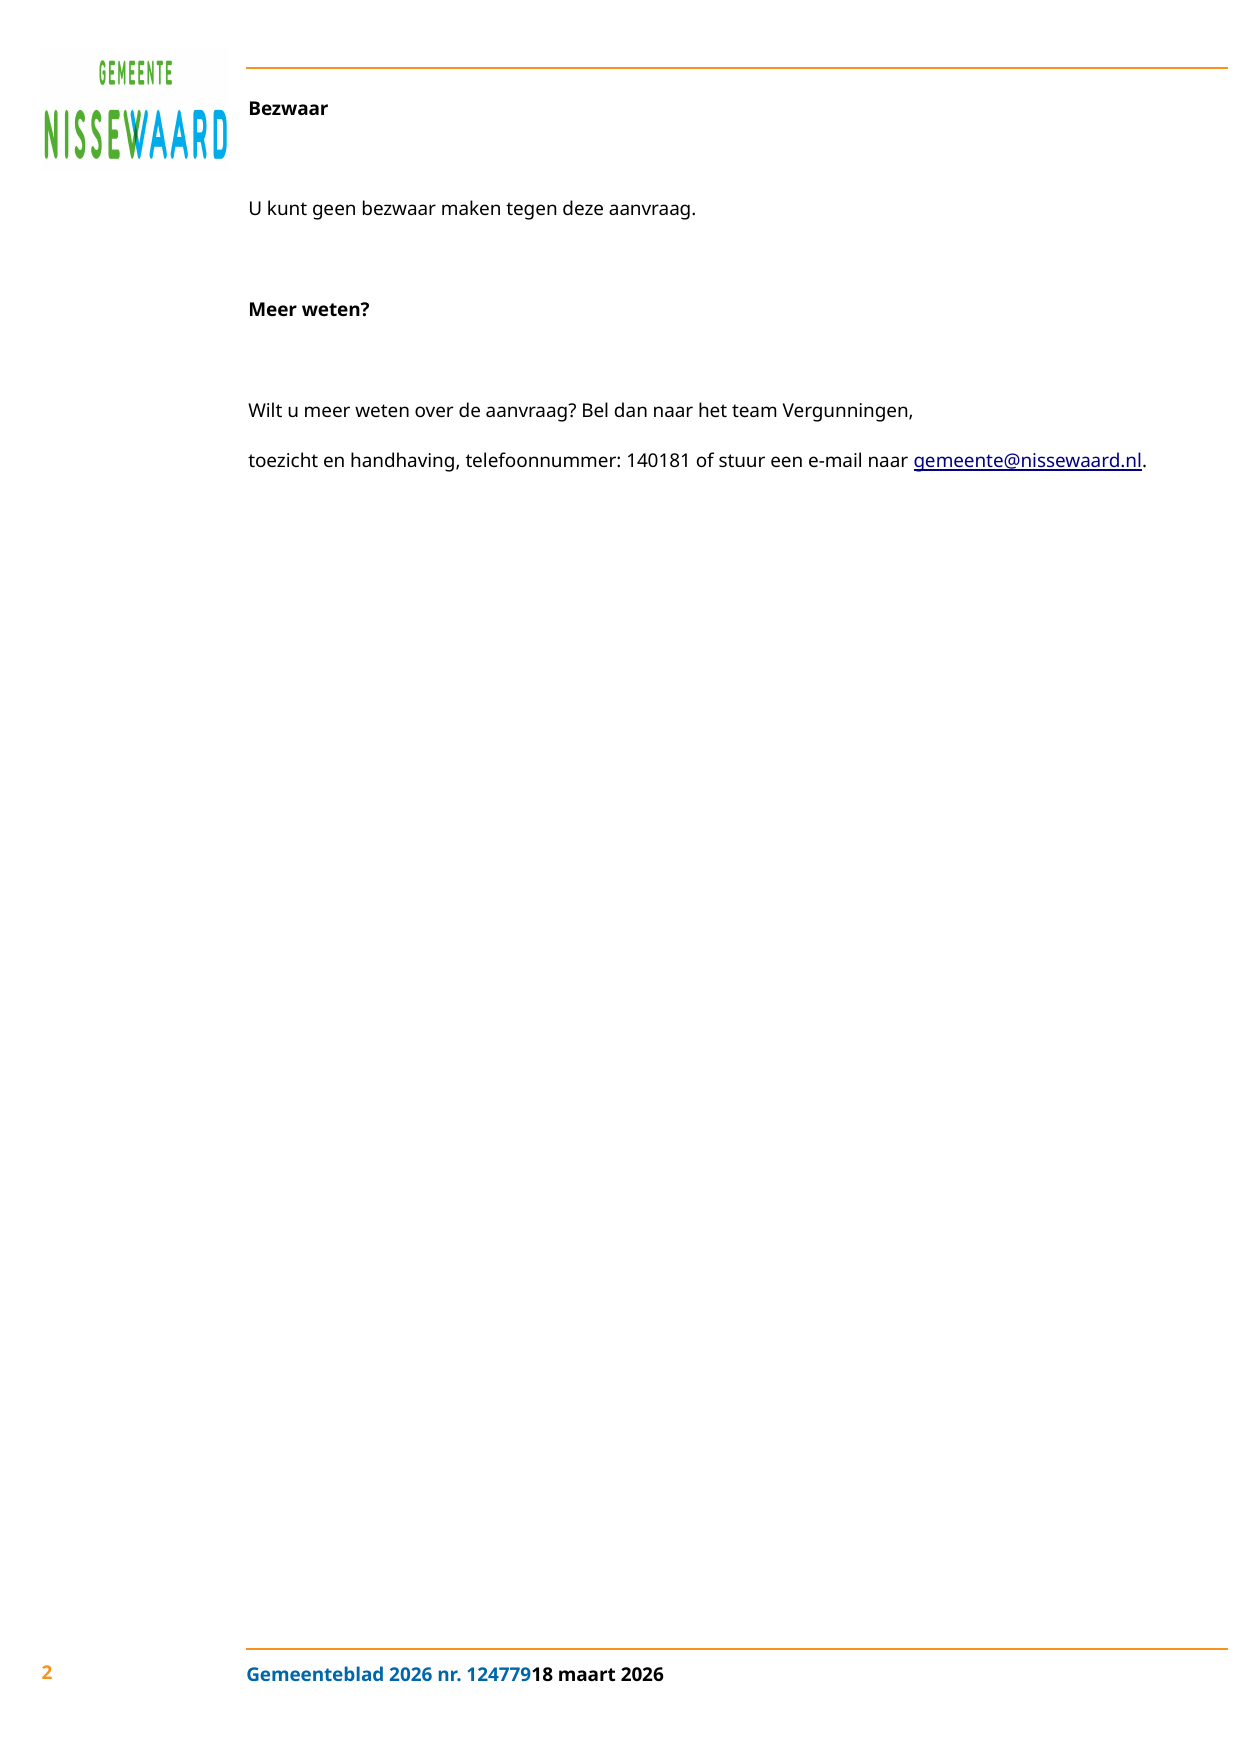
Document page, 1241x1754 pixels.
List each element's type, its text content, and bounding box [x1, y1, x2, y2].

picture [41, 47, 231, 172]
text Bezwaar [248, 95, 1152, 121]
text Meer weten? [248, 296, 1152, 322]
text toezicht en handhaving, telefoonnummer: 140181 of stuur een e-mail naar gemeente@nissewaard.nl. [248, 448, 1152, 473]
text Wilt u meer weten over de aanvraag? Bel dan naar het team Vergunningen, [248, 397, 1152, 423]
text U kunt geen bezwaar maken tegen deze aanvraag. [248, 196, 1152, 221]
